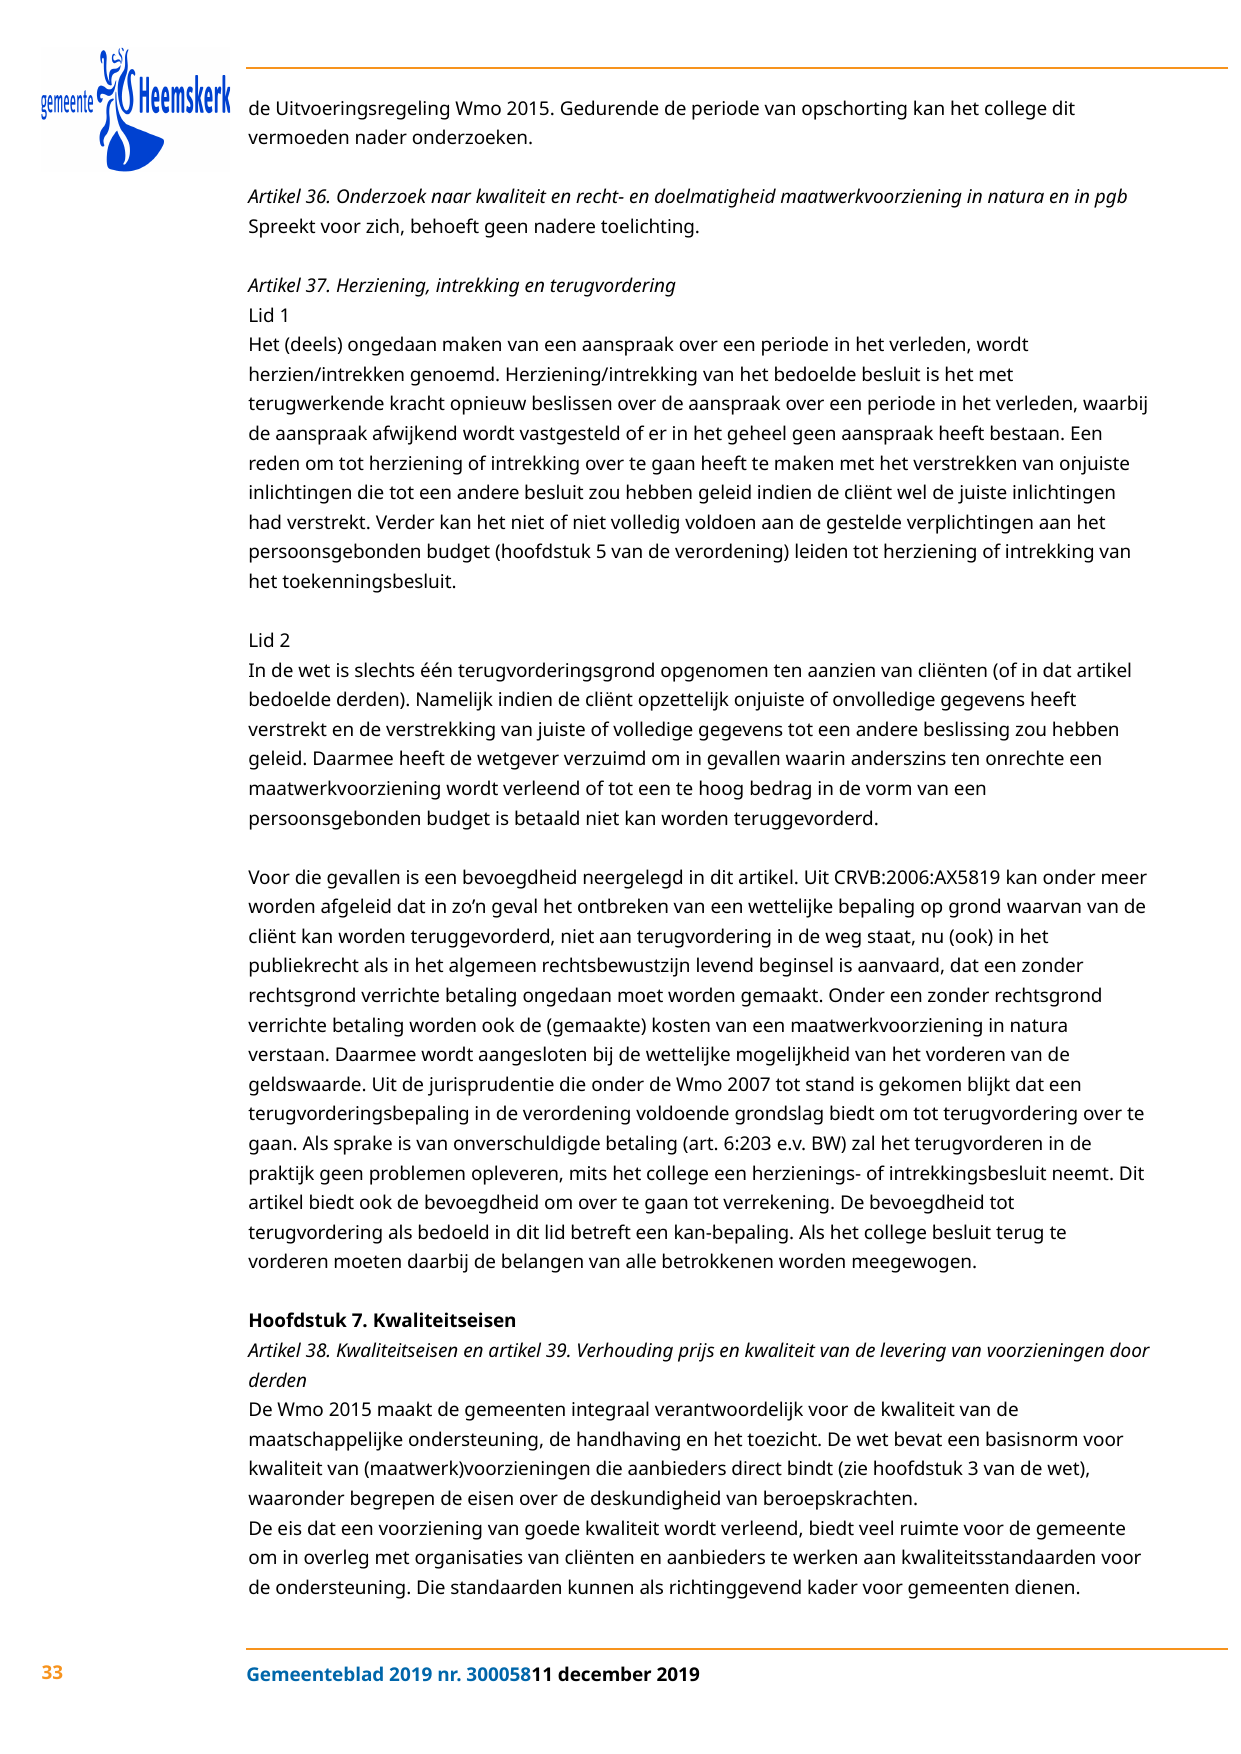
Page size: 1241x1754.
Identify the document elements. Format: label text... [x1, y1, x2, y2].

text Lid 2 [248, 627, 1152, 653]
text De Wmo 2015 maakt de gemeenten integraal verantwoordelijk voor de kwaliteit van de maatschappelijke ondersteuning, de handhaving en het toezicht. De wet bevat een basisnorm voor kwaliteit van (maatwerk)voorzieningen die aanbieders direct bindt (zie hoofdstuk 3 van de wet), waaronder begrepen de eisen over de deskundigheid van beroepskrachten. [248, 1396, 1152, 1511]
text Het (deels) ongedaan maken van een aanspraak over een periode in het verleden, wordt herzien/intrekken genoemd. Herziening/intrekking van het bedoelde besluit is het met terugwerkende kracht opnieuw beslissen over de aanspraak over een periode in het verleden, waarbij de aanspraak afwijkend wordt vastgesteld of er in het geheel geen aanspraak heeft bestaan. Een reden om tot herziening of intrekking over te gaan heeft te maken met het verstrekken van onjuiste inlichtingen die tot een andere besluit zou hebben geleid indien de cliënt wel de juiste inlichtingen had verstrekt. Verder kan het niet of niet volledig voldoen aan de gestelde verplichtingen aan het persoonsgebonden budget (hoofdstuk 5 van de verordening) leiden tot herziening of intrekking van het toekenningsbesluit. [248, 331, 1152, 594]
text In de wet is slechts één terugvorderingsgrond opgenomen ten aanzien van cliënten (of in dat artikel bedoelde derden). Namelijk indien de cliënt opzettelijk onjuiste of onvolledige gegevens heeft verstrekt en de verstrekking van juiste of volledige gegevens tot een andere beslissing zou hebben geleid. Daarmee heeft de wetgever verzuimd om in gevallen waarin anderszins ten onrechte een maatwerkvoorziening wordt verleend of tot een te hoog bedrag in de vorm van een persoonsgebonden budget is betaald niet kan worden teruggevorderd. [248, 657, 1152, 831]
text Artikel 38. Kwaliteitseisen en artikel 39. Verhouding prijs en kwaliteit van de levering van voorzieningen door derden [248, 1337, 1152, 1393]
text Hoofdstuk 7. Kwaliteitseisen [248, 1308, 1152, 1333]
text De eis dat een voorziening van goede kwaliteit wordt verleend, biedt veel ruimte voor de gemeente om in overleg met organisaties van cliënten en aanbieders te werken aan kwaliteitsstandaarden voor de ondersteuning. Die standaarden kunnen als richtinggevend kader voor gemeenten dienen. [248, 1515, 1152, 1600]
text Artikel 37. Herziening, intrekking en terugvordering [248, 272, 1152, 298]
picture [41, 47, 231, 172]
text Artikel 36. Onderzoek naar kwaliteit en recht- en doelmatigheid maatwerkvoorziening in natura en in pgb [248, 183, 1152, 209]
text Spreekt voor zich, behoeft geen nadere toelichting. [248, 213, 1152, 239]
text Voor die gevallen is een bevoegdheid neergelegd in dit artikel. Uit CRVB:2006:AX5819 kan onder meer worden afgeleid dat in zo’n geval het ontbreken van een wettelijke bepaling op grond waarvan van de cliënt kan worden teruggevorderd, niet aan terugvordering in de weg staat, nu (ook) in het publiekrecht als in het algemeen rechtsbewustzijn levend beginsel is aanvaard, dat een zonder rechtsgrond verrichte betaling ongedaan moet worden gemaakt. Onder een zonder rechtsgrond verrichte betaling worden ook de (gemaakte) kosten van een maatwerkvoorziening in natura verstaan. Daarmee wordt aangesloten bij de wettelijke mogelijkheid van het vorderen van de geldswaarde. Uit de jurisprudentie die onder de Wmo 2007 tot stand is gekomen blijkt dat een terugvorderingsbepaling in de verordening voldoende grondslag biedt om tot terugvordering over te gaan. Als sprake is van onverschuldigde betaling (art. 6:203 e.v. BW) zal het terugvorderen in de praktijk geen problemen opleveren, mits het college een herzienings- of intrekkingsbesluit neemt. Dit artikel biedt ook de bevoegdheid om over te gaan tot verrekening. De bevoegdheid tot terugvordering als bedoeld in dit lid betreft een kan-bepaling. Als het college besluit terug te vorderen moeten daarbij de belangen van alle betrokkenen worden meegewogen. [248, 864, 1152, 1274]
text de Uitvoeringsregeling Wmo 2015. Gedurende de periode van opschorting kan het college dit vermoeden nader onderzoeken. [248, 95, 1152, 150]
text Lid 1 [248, 302, 1152, 328]
